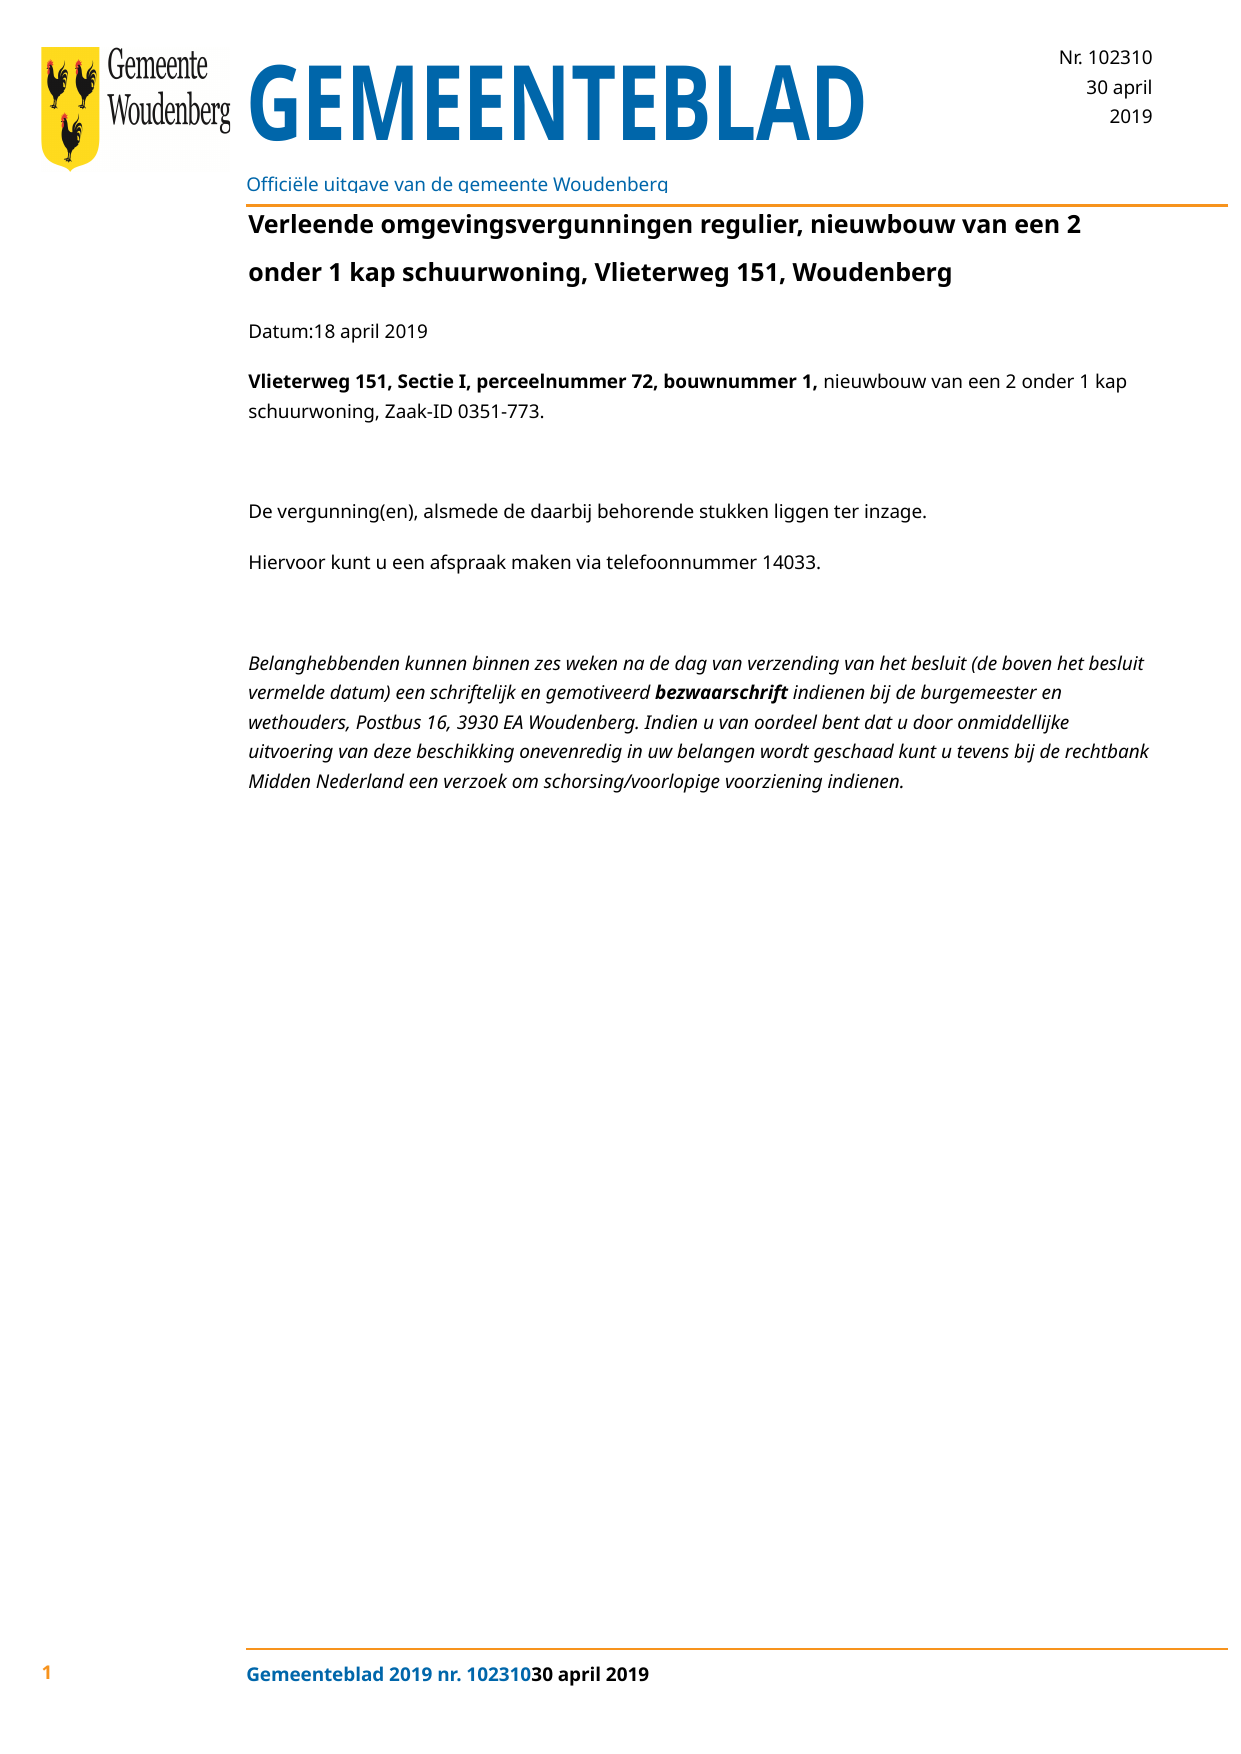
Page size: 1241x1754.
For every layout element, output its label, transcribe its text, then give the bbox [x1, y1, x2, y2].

text Belanghebbenden kunnen binnen zes weken na de dag van verzending van het besluit (de boven het besluit vermelde datum) een schriftelijk en gemotiveerd bezwaarschrift indienen bij de burgemeester en wethouders, Postbus 16, 3930 EA Woudenberg. Indien u van oordeel bent dat u door onmiddellijke uitvoering van deze beschikking onevenredig in uw belangen wordt geschaad kunt u tevens bij de rechtbank Midden Nederland een verzoek om schorsing/voorlopige voorziening indienen. [248, 650, 1152, 794]
text Hiervoor kunt u een afspraak maken via telefoonnummer 14033. [248, 549, 1152, 575]
text De vergunning(en), alsmede de daarbij behorende stukken liggen ter inzage. [248, 499, 1152, 524]
picture [41, 47, 231, 172]
text Datum:18 april 2019 [248, 318, 1152, 344]
text Verleende omgevingsvergunningen regulier, nieuwbouw van een 2 onder 1 kap schuurwoning, Vlieterweg 151, Woudenberg [248, 207, 1152, 288]
text Vlieterweg 151, Sectie I, perceelnummer 72, bouwnummer 1, nieuwbouw van een 2 onder 1 kap schuurwoning, Zaak-ID 0351-773. [248, 368, 1152, 424]
